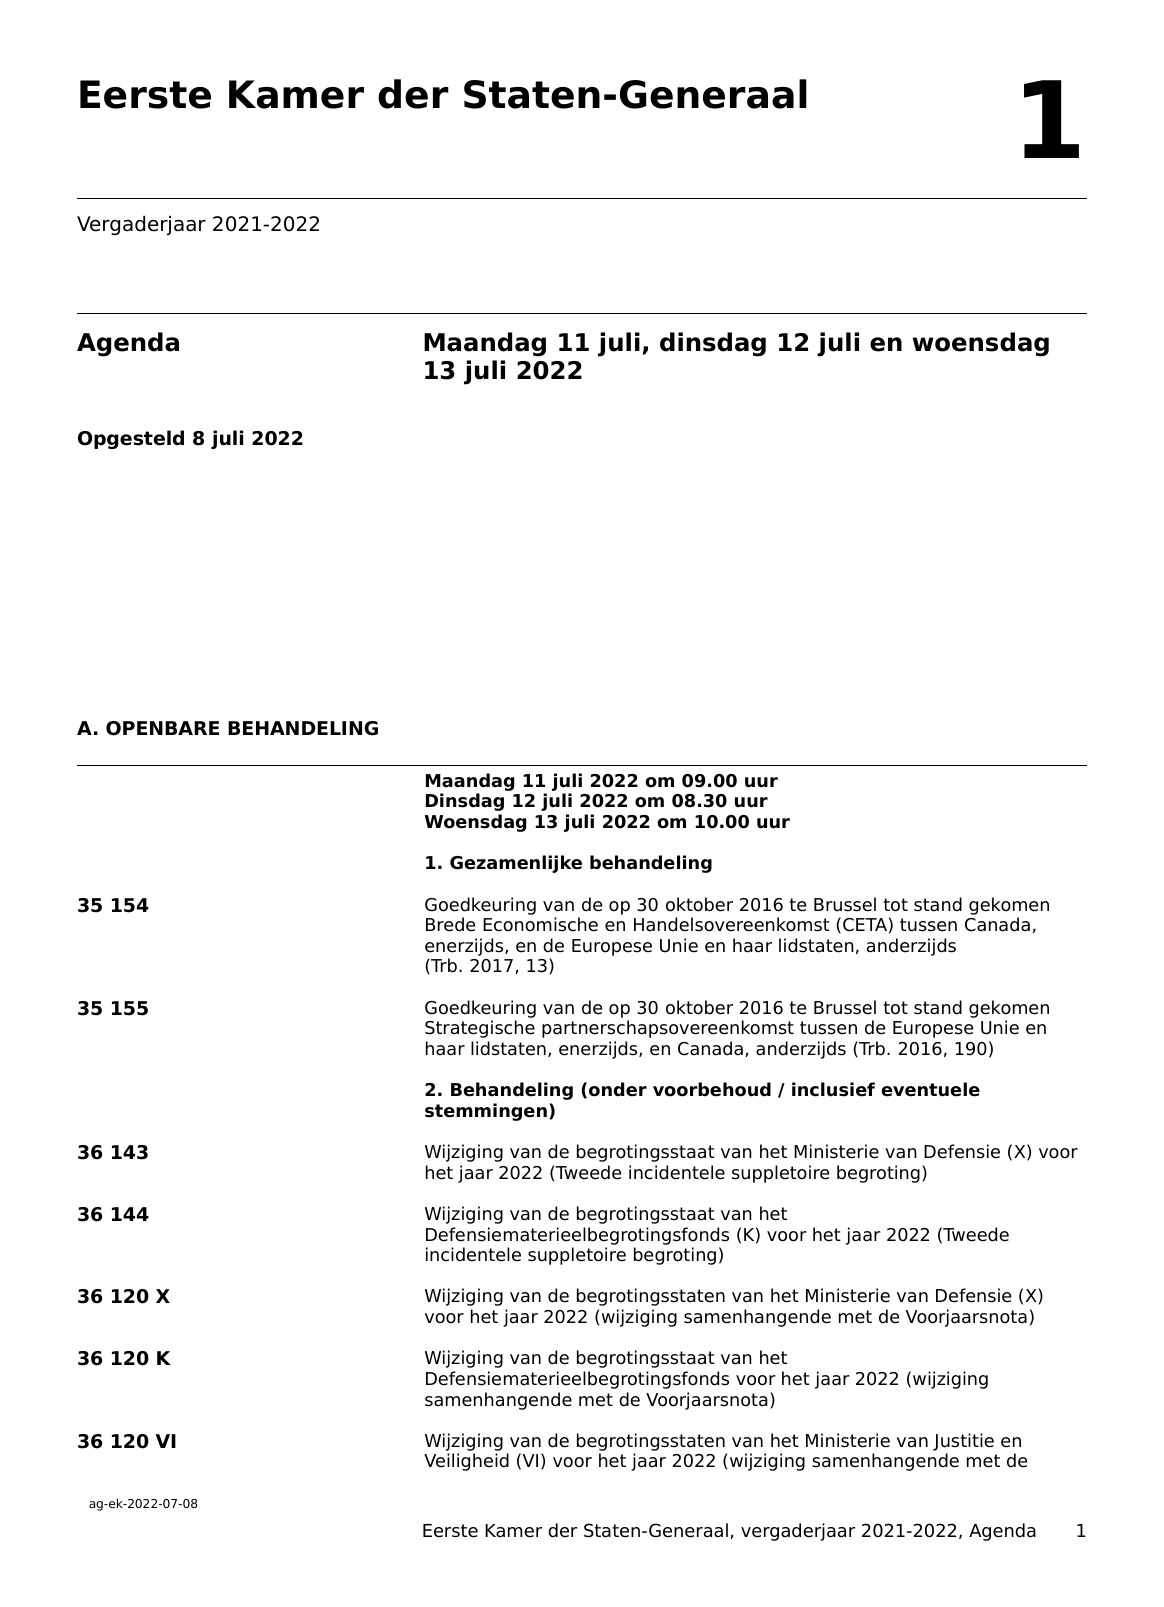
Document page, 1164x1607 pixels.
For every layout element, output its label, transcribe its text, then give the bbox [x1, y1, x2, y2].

table_cell [77, 874, 401, 894]
text Opgesteld 8 juli 2022 [77, 428, 1087, 450]
table_cell [401, 895, 418, 977]
table_cell Goedkeuring van de op 30 oktober 2016 te Brussel tot stand gekomen Strategische partnerschapsovereenkomst tussen de Europese Unie en haar lidstaten, enerzijds, en Canada, anderzijds (Trb. 2016, 190) [418, 998, 1087, 1059]
table_cell 36 120 VI [77, 1431, 401, 1472]
table_cell [401, 1348, 418, 1410]
table_cell [401, 1410, 418, 1431]
table_cell [77, 1410, 401, 1431]
table_cell 36 120 K [77, 1348, 401, 1410]
table_cell [401, 853, 418, 874]
table_cell [77, 1266, 401, 1286]
table_cell [418, 1121, 1087, 1142]
table_cell [401, 1286, 418, 1328]
table_cell [418, 977, 1087, 998]
table_cell Maandag 11 juli, dinsdag 12 juli en woensdag 13 juli 2022 [422, 314, 1087, 385]
table_cell 36 144 [77, 1204, 401, 1266]
text ag-ek-2022-07-08 [88, 1497, 323, 1511]
subtitle A. OPENBARE BEHANDELING [77, 718, 1087, 740]
table_cell [401, 812, 418, 833]
table_cell [77, 812, 401, 833]
table_cell [77, 1121, 401, 1142]
table_cell 36 120 X [77, 1286, 401, 1328]
table_cell 2. Behandeling (onder voorbehoud / inclusief eventuele stemmingen) [418, 1080, 1087, 1121]
table_cell Wijziging van de begrotingsstaat van het Defensiematerieelbegrotingsfonds (K) voor het jaar 2022 (Tweede incidentele suppletoire begroting) [418, 1204, 1087, 1266]
table_cell Vergaderjaar 2021-2022 [77, 199, 1087, 313]
table_header [401, 766, 418, 791]
table_cell Wijziging van de begrotingsstaten van het Ministerie van Justitie en Veiligheid (VI) voor het jaar 2022 (wijziging samenhangende met de [418, 1431, 1087, 1472]
table_cell [401, 1328, 418, 1348]
table_cell [418, 1266, 1087, 1286]
table_cell Woensdag 13 juli 2022 om 10.00 uur [418, 812, 1087, 833]
table_cell Agenda [77, 314, 422, 385]
table_cell 1. Gezamenlijke behandeling [418, 853, 1087, 874]
table_cell [401, 833, 418, 853]
table_cell Dinsdag 12 juli 2022 om 08.30 uur [418, 791, 1087, 812]
table_cell [77, 1328, 401, 1348]
table_cell [401, 1431, 418, 1472]
table_cell [401, 791, 418, 812]
table_cell [418, 1183, 1087, 1204]
table_cell 35 154 [77, 895, 401, 977]
table_header [77, 766, 401, 791]
table_cell [401, 1183, 418, 1204]
table_cell [401, 998, 418, 1059]
table_cell [418, 1328, 1087, 1348]
table_header Maandag 11 juli 2022 om 09.00 uur [418, 766, 1087, 791]
table_cell [401, 1266, 418, 1286]
table_cell Wijziging van de begrotingsstaten van het Ministerie van Defensie (X) voor het jaar 2022 (wijziging samenhangende met de Voorjaarsnota) [418, 1286, 1087, 1328]
table_cell 35 155 [77, 998, 401, 1059]
table_cell [77, 1080, 401, 1121]
table_cell [401, 1060, 418, 1080]
table_cell [77, 977, 401, 998]
table_header Eerste Kamer der Staten-Generaal [77, 59, 886, 198]
table_cell [418, 833, 1087, 853]
table_cell [77, 833, 401, 853]
table_cell [401, 1121, 418, 1142]
table_cell 36 143 [77, 1142, 401, 1183]
table_cell Goedkeuring van de op 30 oktober 2016 te Brussel tot stand gekomen Brede Economische en Handelsovereenkomst (CETA) tussen Canada, enerzijds, en de Europese Unie en haar lidstaten, anderzijds (Trb. 2017, 13) [418, 895, 1087, 977]
table_cell [77, 1060, 401, 1080]
table_cell [401, 1204, 418, 1266]
table_cell [401, 874, 418, 894]
table_cell Wijziging van de begrotingsstaat van het Defensiematerieelbegrotingsfonds voor het jaar 2022 (wijziging samenhangende met de Voorjaarsnota) [418, 1348, 1087, 1410]
table_header 1 [886, 59, 1087, 198]
table_cell [77, 1183, 401, 1204]
table_cell [401, 1080, 418, 1121]
table_cell [77, 853, 401, 874]
table_cell Wijziging van de begrotingsstaat van het Ministerie van Defensie (X) voor het jaar 2022 (Tweede incidentele suppletoire begroting) [418, 1142, 1087, 1183]
table_cell [418, 1410, 1087, 1431]
table_cell [401, 1142, 418, 1183]
table_cell [401, 977, 418, 998]
table_cell [77, 791, 401, 812]
table_cell [418, 874, 1087, 894]
table_cell [418, 1060, 1087, 1080]
